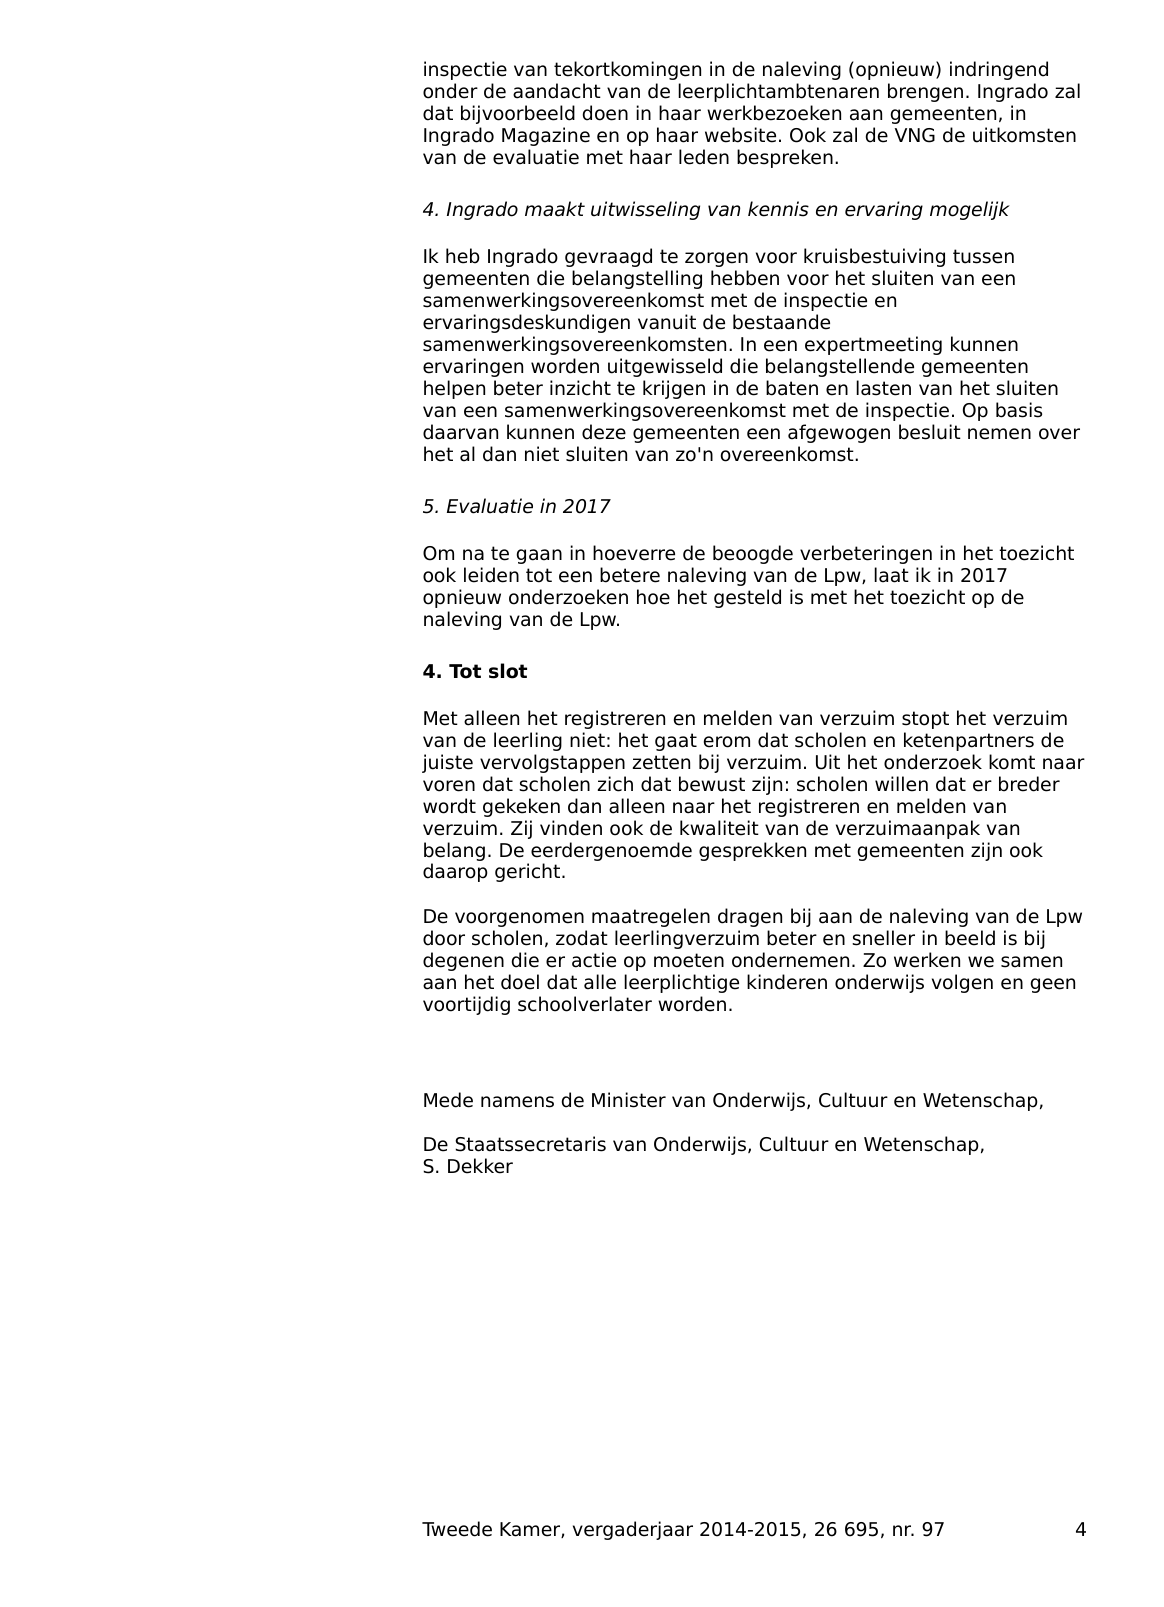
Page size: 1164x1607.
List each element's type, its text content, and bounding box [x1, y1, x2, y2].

subtitle 5. Evaluatie in 2017 [422, 496, 1087, 518]
text Ik heb Ingrado gevraagd te zorgen voor kruisbestuiving tussen gemeenten die belangstelling hebben voor het sluiten van een samenwerkingsovereenkomst met de inspectie en ervaringsdeskundigen vanuit de bestaande samenwerkingsovereenkomsten. In een expertmeeting kunnen ervaringen worden uitgewisseld die belangstellende gemeenten helpen beter inzicht te krijgen in de baten en lasten van het sluiten van een samenwerkingsovereenkomst met de inspectie. Op basis daarvan kunnen deze gemeenten een afgewogen besluit nemen over het al dan niet sluiten van zo'n overeenkomst. [422, 246, 1087, 466]
text Mede namens de Minister van Onderwijs, Cultuur en Wetenschap, [422, 1090, 1087, 1112]
subtitle 4. Ingrado maakt uitwisseling van kennis en ervaring mogelijk [422, 199, 1087, 221]
text De Staatssecretaris van Onderwijs, Cultuur en Wetenschap, S. Dekker [422, 1134, 1087, 1178]
text De voorgenomen maatregelen dragen bij aan de naleving van de Lpw door scholen, zodat leerlingverzuim beter en sneller in beeld is bij degenen die er actie op moeten ondernemen. Zo werken we samen aan het doel dat alle leerplichtige kinderen onderwijs volgen en geen voortijdig schoolverlater worden. [422, 906, 1087, 1016]
text Om na te gaan in hoeverre de beoogde verbeteringen in het toezicht ook leiden tot een betere naleving van de Lpw, laat ik in 2017 opnieuw onderzoeken hoe het gesteld is met het toezicht op de naleving van de Lpw. [422, 543, 1087, 631]
subtitle 4. Tot slot [422, 661, 1087, 683]
text inspectie van tekortkomingen in de naleving (opnieuw) indringend onder de aandacht van de leerplichtambtenaren brengen. Ingrado zal dat bijvoorbeeld doen in haar werkbezoeken aan gemeenten, in Ingrado Magazine en op haar website. Ook zal de VNG de uitkomsten van de evaluatie met haar leden bespreken. [422, 59, 1087, 169]
text Met alleen het registreren en melden van verzuim stopt het verzuim van de leerling niet: het gaat erom dat scholen en ketenpartners de juiste vervolgstappen zetten bij verzuim. Uit het onderzoek komt naar voren dat scholen zich dat bewust zijn: scholen willen dat er breder wordt gekeken dan alleen naar het registreren en melden van verzuim. Zij vinden ook de kwaliteit van de verzuimaanpak van belang. De eerdergenoemde gesprekken met gemeenten zijn ook daarop gericht. [422, 708, 1087, 883]
